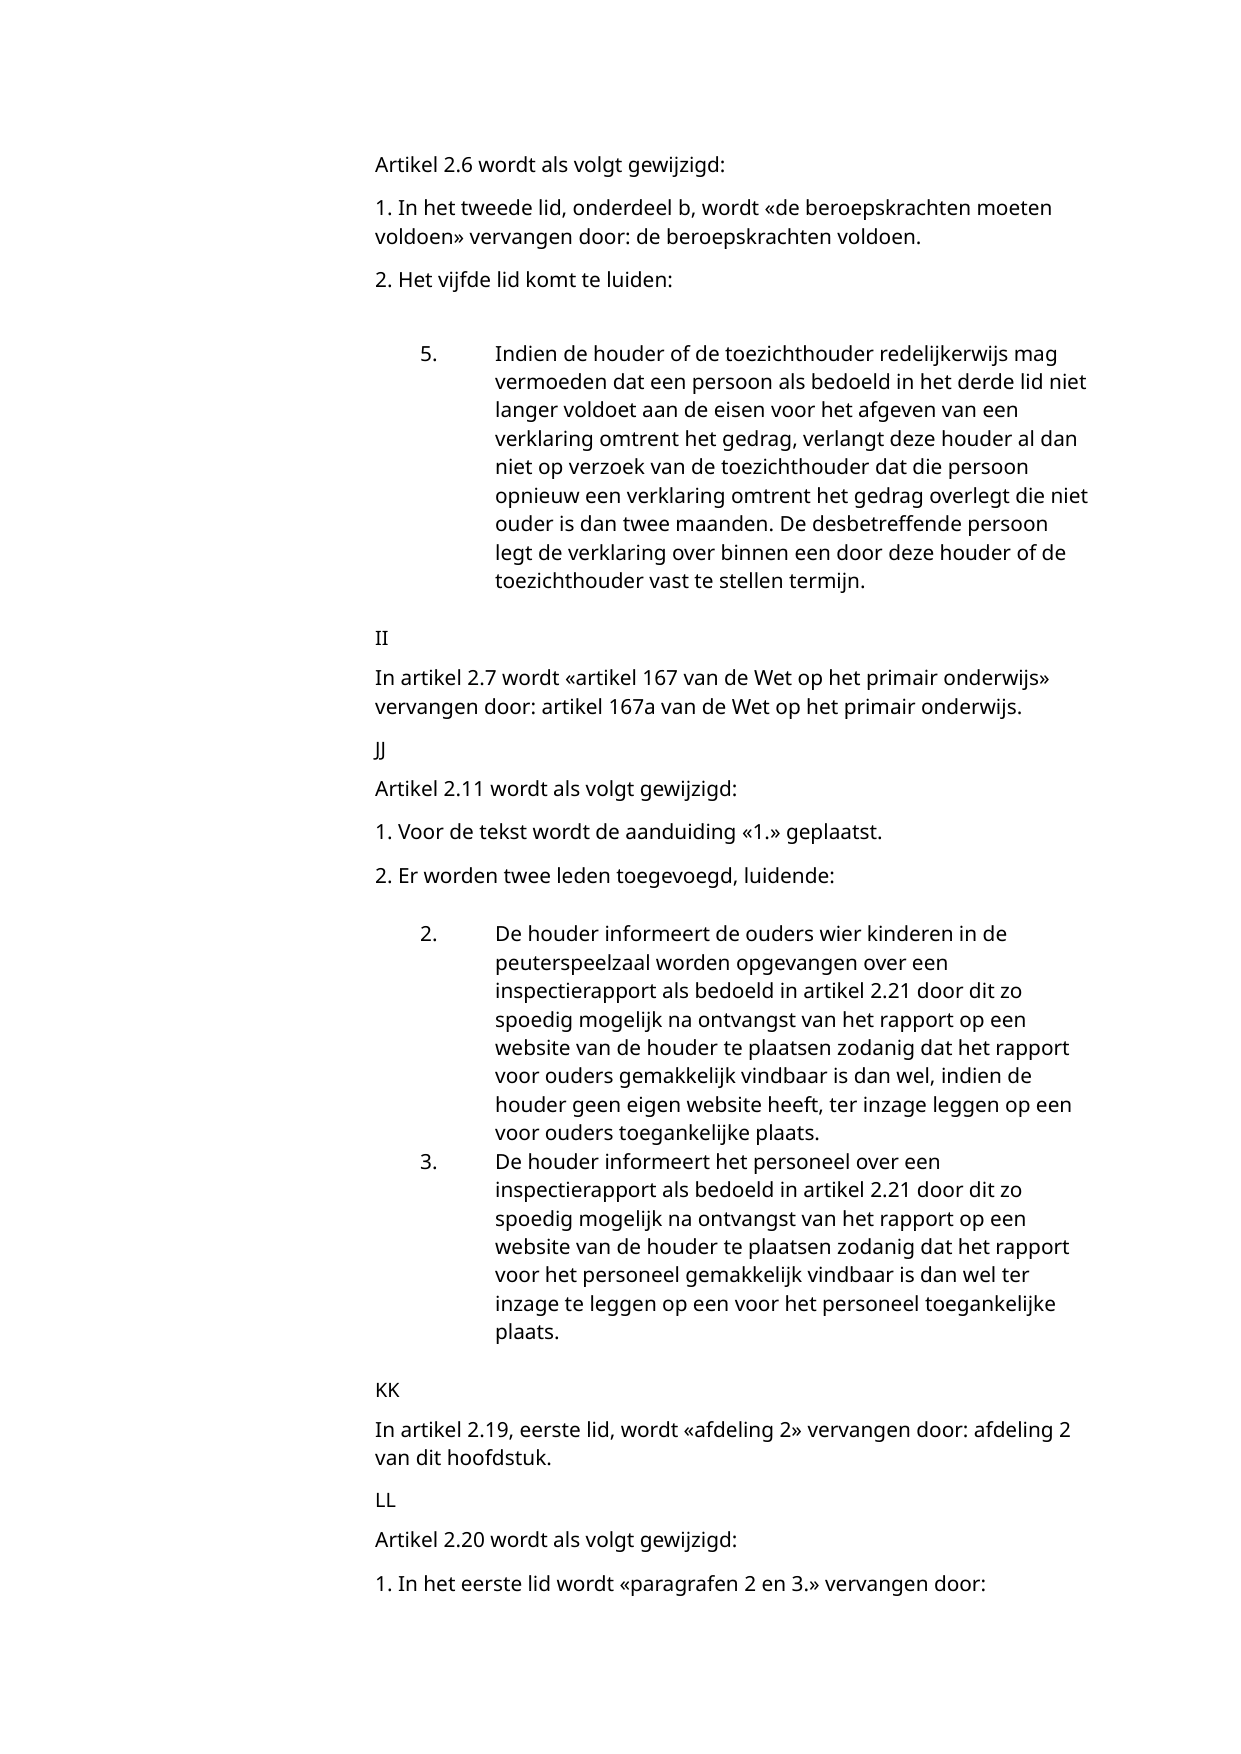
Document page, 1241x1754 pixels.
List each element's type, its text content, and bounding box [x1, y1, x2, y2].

text 1. Voor de tekst wordt de aanduiding «1.» geplaatst. [375, 817, 1090, 846]
text In artikel 2.19, eerste lid, wordt «afdeling 2» vervangen door: afdeling 2 van dit hoofdstuk. [375, 1415, 1090, 1472]
list De houder informeert het personeel over een inspectierapport als bedoeld in artikel 2.21 door dit zo spoedig mogelijk na ontvangst van het rapport op een website van de houder te plaatsen zodanig dat het rapport voor het personeel gemakkelijk vindbaar is dan wel ter inzage te leggen op een voor het personeel toegankelijke plaats. [420, 1147, 1090, 1346]
text Artikel 2.20 wordt als volgt gewijzigd: [375, 1525, 1090, 1554]
list Indien de houder of de toezichthouder redelijkerwijs mag vermoeden dat een persoon als bedoeld in het derde lid niet langer voldoet aan de eisen voor het afgeven van een verklaring omtrent het gedrag, verlangt deze houder al dan niet op verzoek van de toezichthouder dat die persoon opnieuw een verklaring omtrent het gedrag overlegt die niet ouder is dan twee maanden. De desbetreffende persoon legt de verklaring over binnen een door deze houder of de toezichthouder vast te stellen termijn. [420, 339, 1090, 595]
text LL [375, 1487, 1090, 1513]
text KK [375, 1376, 1090, 1403]
list De houder informeert de ouders wier kinderen in de peuterspeelzaal worden opgevangen over een inspectierapport als bedoeld in artikel 2.21 door dit zo spoedig mogelijk na ontvangst van het rapport op een website van de houder te plaatsen zodanig dat het rapport voor ouders gemakkelijk vindbaar is dan wel, indien de houder geen eigen website heeft, ter inzage leggen op een voor ouders toegankelijke plaats. [420, 919, 1090, 1147]
text 2. Het vijfde lid komt te luiden: [375, 265, 1090, 294]
text Artikel 2.6 wordt als volgt gewijzigd: [375, 150, 1090, 178]
text JJ [375, 735, 1090, 762]
text Artikel 2.11 wordt als volgt gewijzigd: [375, 774, 1090, 802]
text 1. In het tweede lid, onderdeel b, wordt «de beroepskrachten moeten voldoen» vervangen door: de beroepskrachten voldoen. [375, 193, 1090, 250]
text In artikel 2.7 wordt «artikel 167 van de Wet op het primair onderwijs» vervangen door: artikel 167a van de Wet op het primair onderwijs. [375, 663, 1090, 720]
text 2. Er worden twee leden toegevoegd, luidende: [375, 861, 1090, 889]
text 1. In het eerste lid wordt «paragrafen 2 en 3.» vervangen door: [375, 1569, 1090, 1597]
text II [375, 625, 1090, 652]
